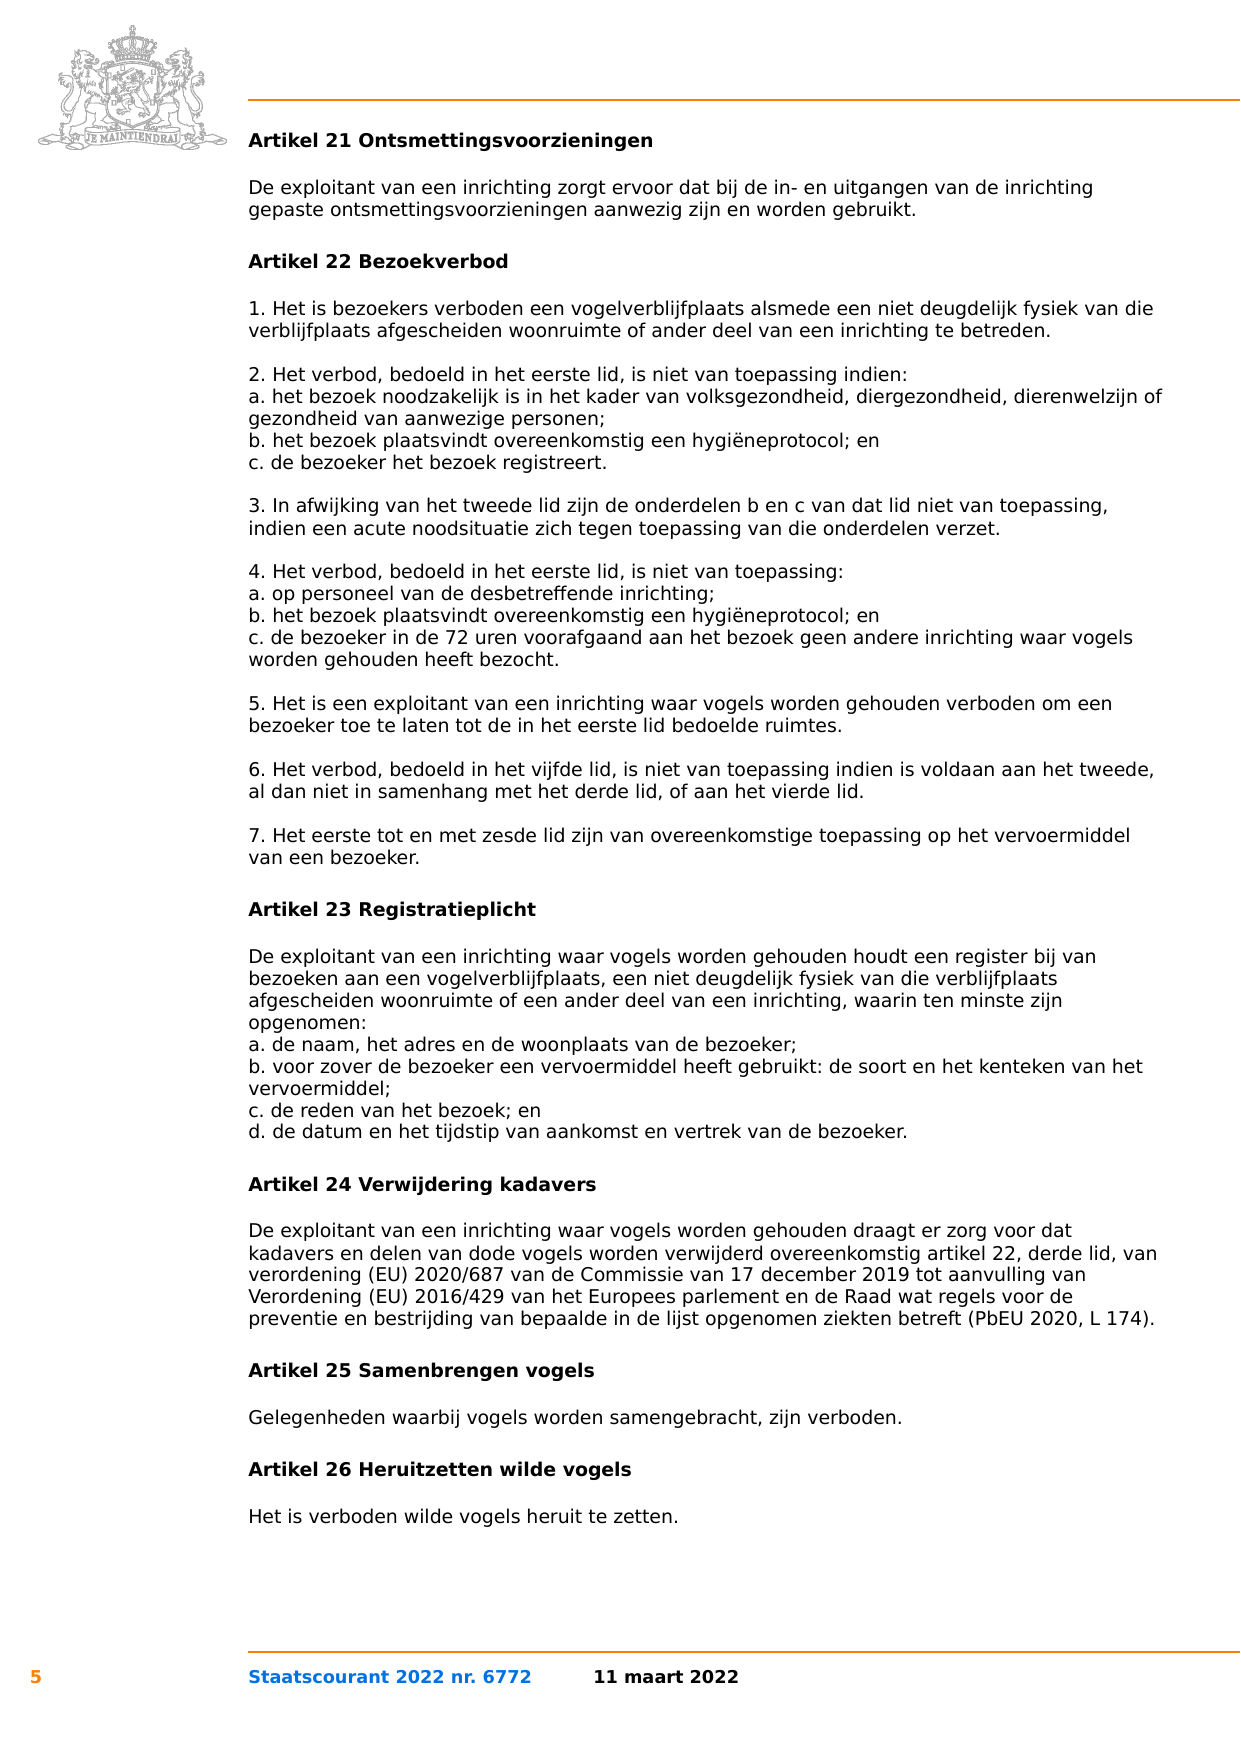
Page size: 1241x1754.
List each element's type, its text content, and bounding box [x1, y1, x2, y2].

text 1. Het is bezoekers verboden een vogelverblijfplaats alsmede een niet deugdelijk fysiek van die verblijfplaats afgescheiden woonruimte of ander deel van een inrichting te betreden. [248, 298, 1163, 342]
text 2. Het verbod, bedoeld in het eerste lid, is niet van toepassing indien: [248, 364, 1163, 386]
text b. het bezoek plaatsvindt overeenkomstig een hygiëneprotocol; en [248, 605, 1163, 627]
subtitle Artikel 21 Ontsmettingsvoorzieningen [248, 130, 1163, 152]
picture [38, 25, 227, 150]
text 3. In afwijking van het tweede lid zijn de onderdelen b en c van dat lid niet van toepassing, indien een acute noodsituatie zich tegen toepassing van die onderdelen verzet. [248, 495, 1163, 539]
text De exploitant van een inrichting waar vogels worden gehouden draagt er zorg voor dat kadavers en delen van dode vogels worden verwijderd overeenkomstig artikel 22, derde lid, van verordening (EU) 2020/687 van de Commissie van 17 december 2019 tot aanvulling van Verordening (EU) 2016/429 van het Europees parlement en de Raad wat regels voor de preventie en bestrijding van bepaalde in de lijst opgenomen ziekten betreft (PbEU 2020, L 174). [248, 1220, 1163, 1330]
text a. op personeel van de desbetreffende inrichting; [248, 583, 1163, 605]
text 4. Het verbod, bedoeld in het eerste lid, is niet van toepassing: [248, 561, 1163, 583]
subtitle Artikel 25 Samenbrengen vogels [248, 1360, 1163, 1382]
text 6. Het verbod, bedoeld in het vijfde lid, is niet van toepassing indien is voldaan aan het tweede, al dan niet in samenhang met het derde lid, of aan het vierde lid. [248, 759, 1163, 803]
text d. de datum en het tijdstip van aankomst en vertrek van de bezoeker. [248, 1121, 1163, 1143]
subtitle Artikel 23 Registratieplicht [248, 899, 1163, 921]
text c. de bezoeker in de 72 uren voorafgaand aan het bezoek geen andere inrichting waar vogels worden gehouden heeft bezocht. [248, 627, 1163, 671]
text De exploitant van een inrichting waar vogels worden gehouden houdt een register bij van bezoeken aan een vogelverblijfplaats, een niet deugdelijk fysiek van die verblijfplaats afgescheiden woonruimte of een ander deel van een inrichting, waarin ten minste zijn opgenomen: [248, 946, 1163, 1033]
text a. de naam, het adres en de woonplaats van de bezoeker; [248, 1033, 1163, 1056]
subtitle Artikel 26 Heruitzetten wilde vogels [248, 1459, 1163, 1481]
text b. het bezoek plaatsvindt overeenkomstig een hygiëneprotocol; en [248, 429, 1163, 452]
text Het is verboden wilde vogels heruit te zetten. [248, 1506, 1163, 1528]
text 5. Het is een exploitant van een inrichting waar vogels worden gehouden verboden om een bezoeker toe te laten tot de in het eerste lid bedoelde ruimtes. [248, 693, 1163, 737]
subtitle Artikel 24 Verwijdering kadavers [248, 1173, 1163, 1195]
text b. voor zover de bezoeker een vervoermiddel heeft gebruikt: de soort en het kenteken van het vervoermiddel; [248, 1056, 1163, 1099]
text 7. Het eerste tot en met zesde lid zijn van overeenkomstige toepassing op het vervoermiddel van een bezoeker. [248, 825, 1163, 869]
text c. de reden van het bezoek; en [248, 1099, 1163, 1121]
text c. de bezoeker het bezoek registreert. [248, 452, 1163, 473]
subtitle Artikel 22 Bezoekverbod [248, 251, 1163, 273]
text De exploitant van een inrichting zorgt ervoor dat bij de in- en uitgangen van de inrichting gepaste ontsmettingsvoorzieningen aanwezig zijn en worden gebruikt. [248, 177, 1163, 221]
text a. het bezoek noodzakelijk is in het kader van volksgezondheid, diergezondheid, dierenwelzijn of gezondheid van aanwezige personen; [248, 386, 1163, 429]
text Gelegenheden waarbij vogels worden samengebracht, zijn verboden. [248, 1407, 1163, 1429]
